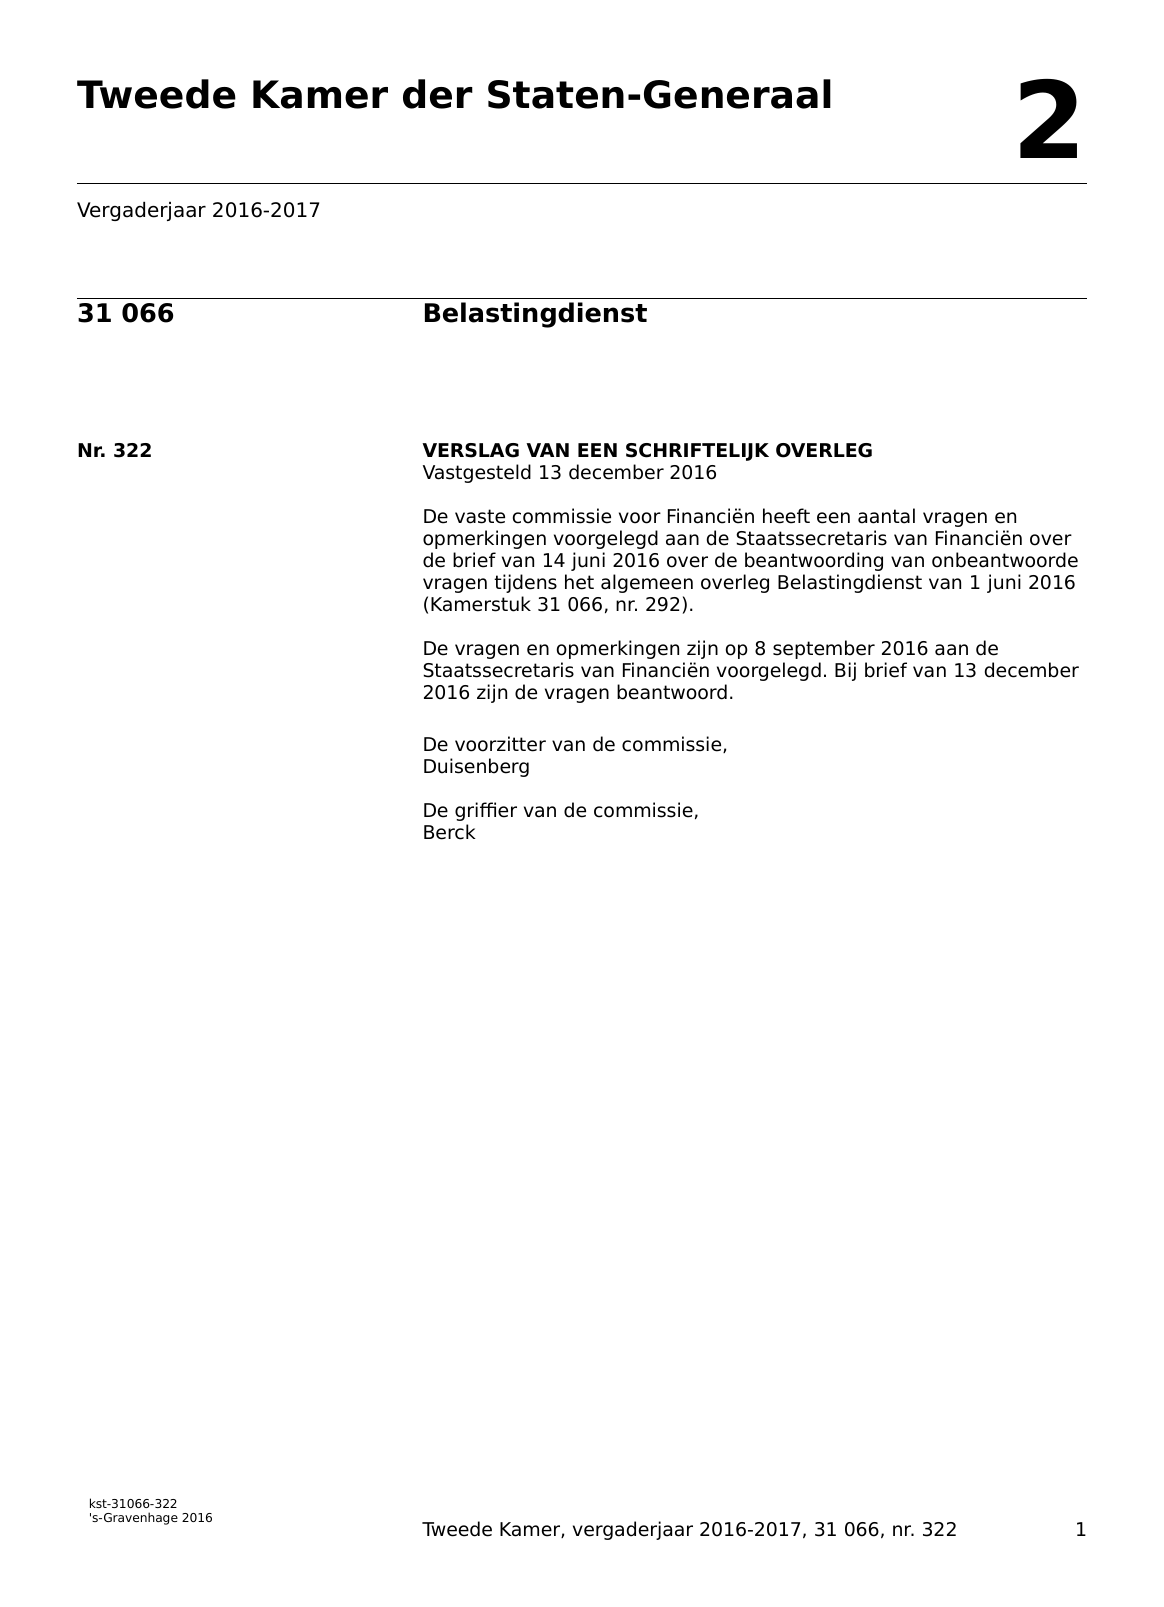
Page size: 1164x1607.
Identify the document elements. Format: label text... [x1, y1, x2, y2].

text De vaste commissie voor Financiën heeft een aantal vragen en opmerkingen voorgelegd aan de Staatssecretaris van Financiën over de brief van 14 juni 2016 over de beantwoording van onbeantwoorde vragen tijdens het algemeen overleg Belastingdienst van 1 juni 2016 (Kamerstuk 31 066, nr. 292). [422, 506, 1087, 616]
subtitle Nr. 322 VERSLAG VAN EEN SCHRIFTELIJK OVERLEG [77, 440, 1087, 462]
text Vastgesteld 13 december 2016 [422, 462, 1087, 484]
text De voorzitter van de commissie, Duisenberg [422, 734, 1087, 778]
table_header 2 [886, 59, 1087, 183]
text kst-31066-322 [88, 1497, 323, 1511]
subtitle 31 066 Belastingdienst [77, 299, 1087, 329]
table_cell Vergaderjaar 2016-2017 [77, 184, 1087, 298]
table_header Tweede Kamer der Staten-Generaal [77, 59, 886, 183]
text De griffier van de commissie, Berck [422, 800, 1087, 844]
text 's-Gravenhage 2016 [88, 1511, 323, 1525]
text De vragen en opmerkingen zijn op 8 september 2016 aan de Staatssecretaris van Financiën voorgelegd. Bij brief van 13 december 2016 zijn de vragen beantwoord. [422, 638, 1087, 704]
